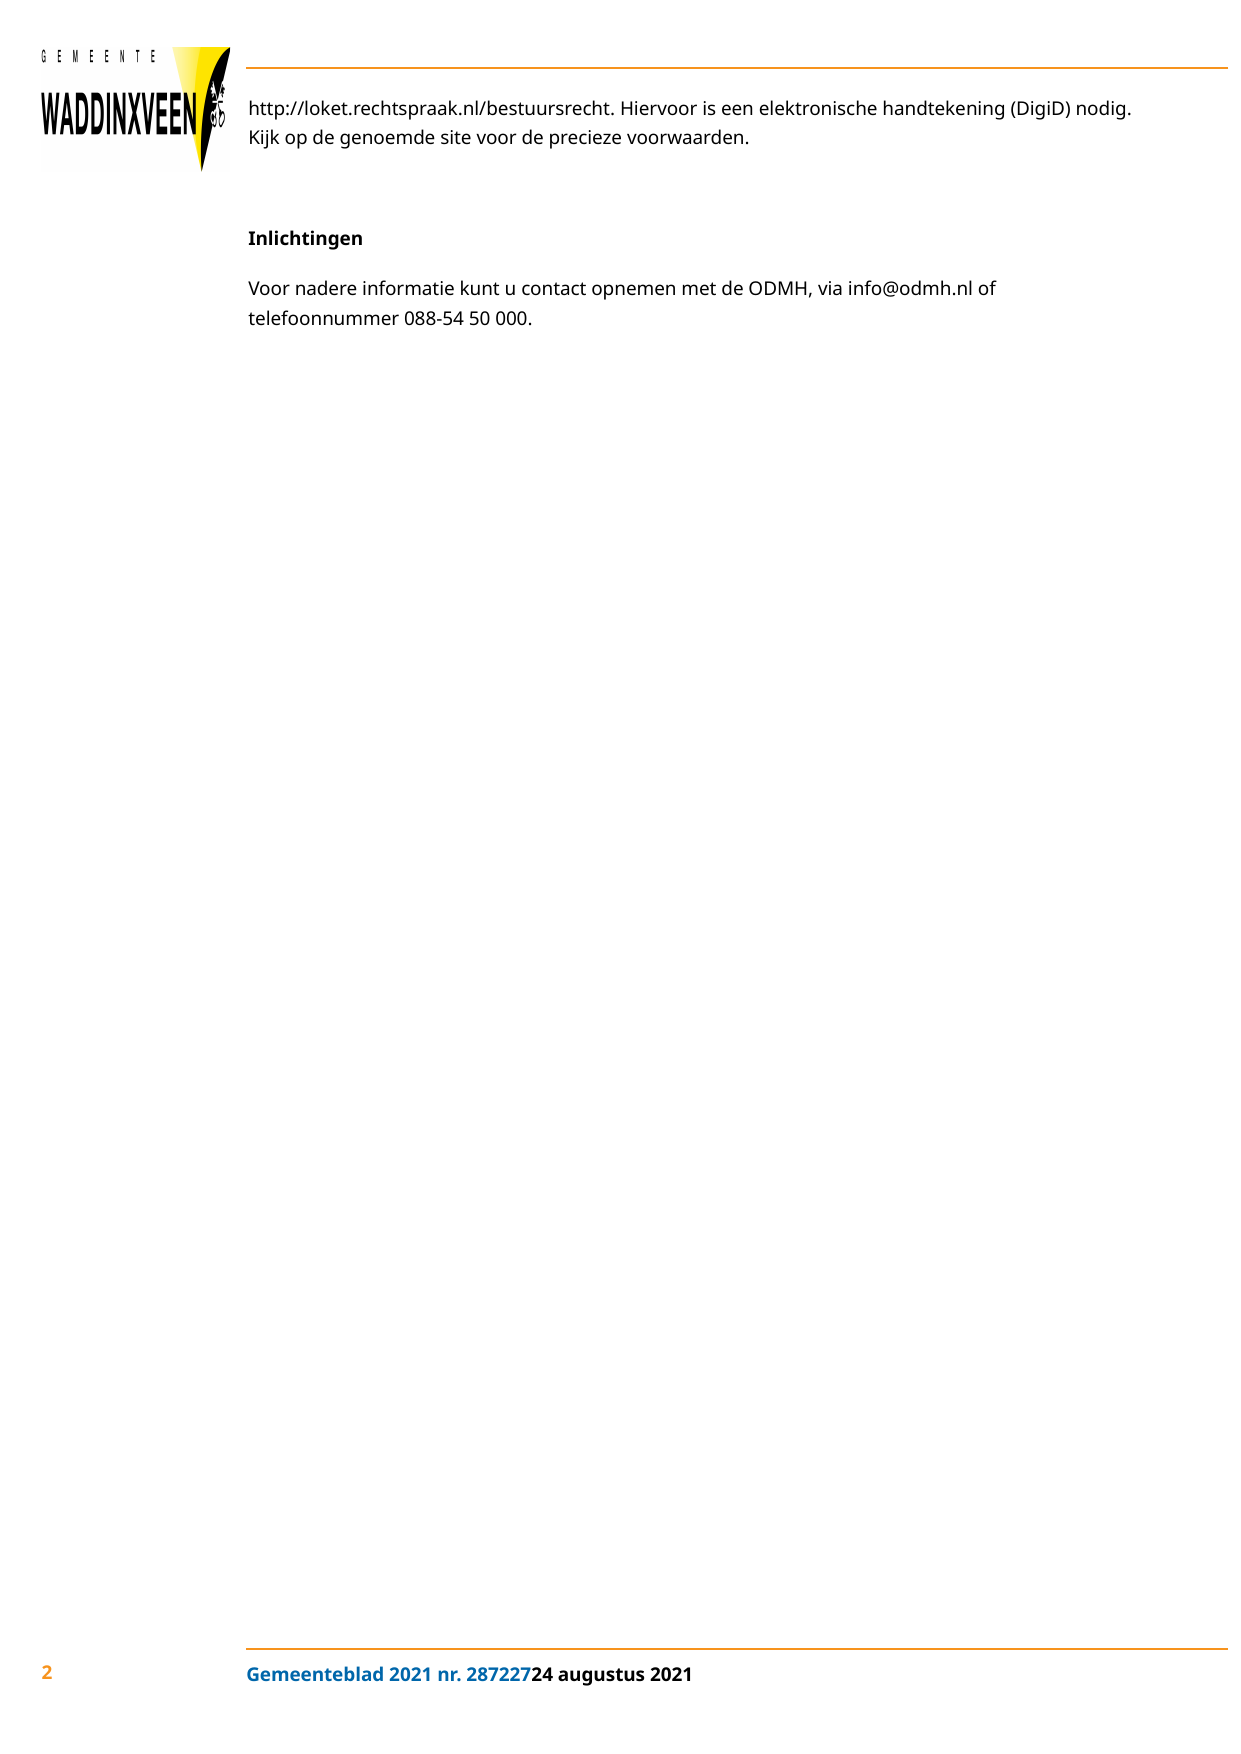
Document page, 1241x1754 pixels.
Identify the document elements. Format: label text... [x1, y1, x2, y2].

picture [41, 47, 231, 172]
text Inlichtingen [248, 225, 1152, 251]
text Voor nadere informatie kunt u contact opnemen met de ODMH, via info@odmh.nl of telefoonnummer 088-54 50 000. [248, 276, 1152, 331]
text http://loket.rechtspraak.nl/bestuursrecht. Hiervoor is een elektronische handtekening (DigiD) nodig. Kijk op de genoemde site voor de precieze voorwaarden. [248, 95, 1152, 150]
